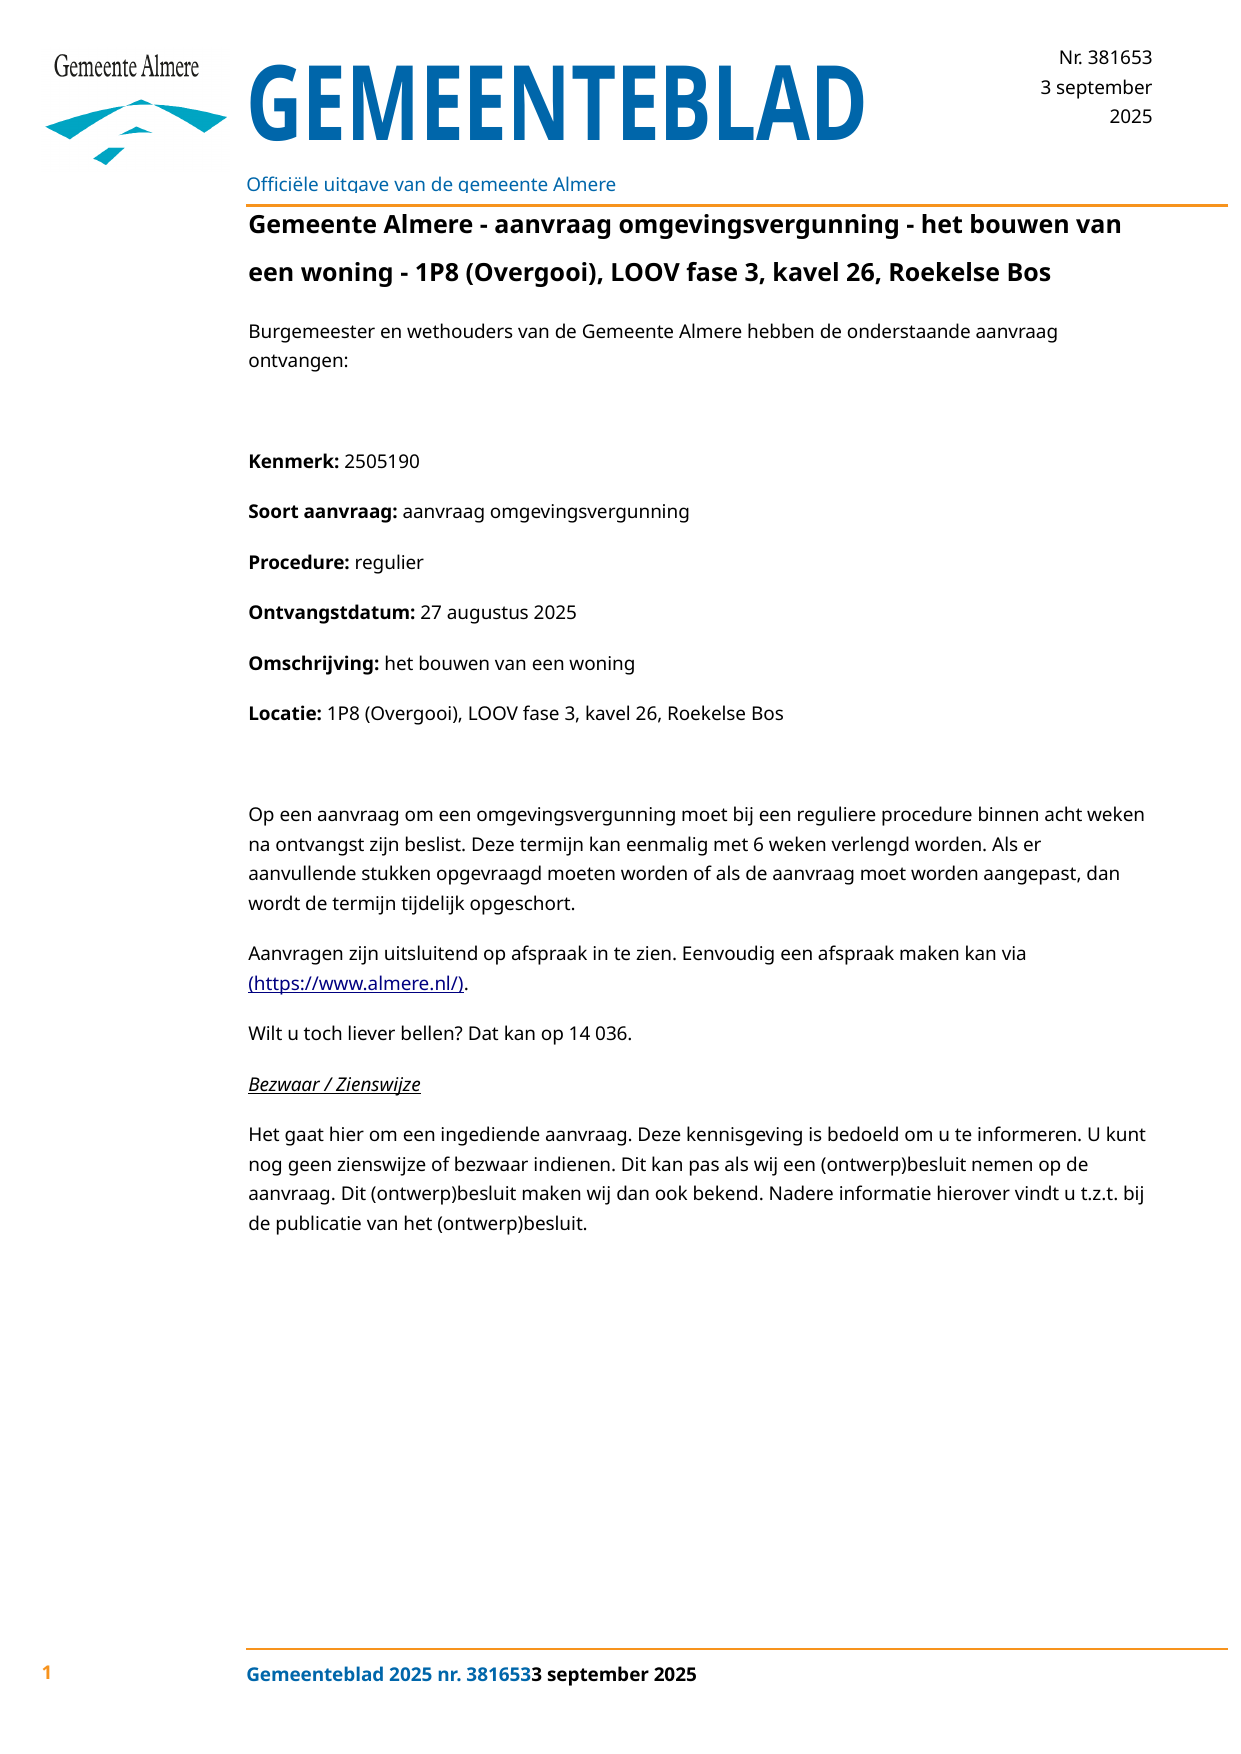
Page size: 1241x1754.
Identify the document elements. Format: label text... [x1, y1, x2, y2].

text Burgemeester en wethouders van de Gemeente Almere hebben de onderstaande aanvraag ontvangen: [248, 318, 1152, 373]
text Locatie: 1P8 (Overgooi), LOOV fase 3, kavel 26, Roekelse Bos [248, 700, 1152, 726]
text Gemeente Almere - aanvraag omgevingsvergunning - het bouwen van een woning - 1P8 (Overgooi), LOOV fase 3, kavel 26, Roekelse Bos [248, 207, 1152, 288]
text Aanvragen zijn uitsluitend op afspraak in te zien. Eenvoudig een afspraak maken kan via (https://www.almere.nl/). [248, 940, 1152, 996]
text Ontvangstdatum: 27 augustus 2025 [248, 599, 1152, 625]
text Op een aanvraag om een omgevingsvergunning moet bij een reguliere procedure binnen acht weken na ontvangst zijn beslist. Deze termijn kan eenmalig met 6 weken verlengd worden. Als er aanvullende stukken opgevraagd moeten worden of als de aanvraag moet worden aangepast, dan wordt de termijn tijdelijk opgeschort. [248, 801, 1152, 916]
text Omschrijving: het bouwen van een woning [248, 650, 1152, 676]
text Het gaat hier om een ingediende aanvraag. Deze kennisgeving is bedoeld om u te informeren. U kunt nog geen zienswijze of bezwaar indienen. Dit kan pas als wij een (ontwerp)besluit nemen op de aanvraag. Dit (ontwerp)besluit maken wij dan ook bekend. Nadere informatie hierover vindt u t.z.t. bij de publicatie van het (ontwerp)besluit. [248, 1121, 1152, 1236]
text Procedure: regulier [248, 549, 1152, 575]
text Kenmerk: 2505190 [248, 448, 1152, 474]
text Wilt u toch liever bellen? Dat kan op 14 036. [248, 1020, 1152, 1046]
picture [41, 47, 231, 172]
text Bezwaar / Zienswijze [248, 1071, 1152, 1097]
text Soort aanvraag: aanvraag omgevingsvergunning [248, 499, 1152, 524]
